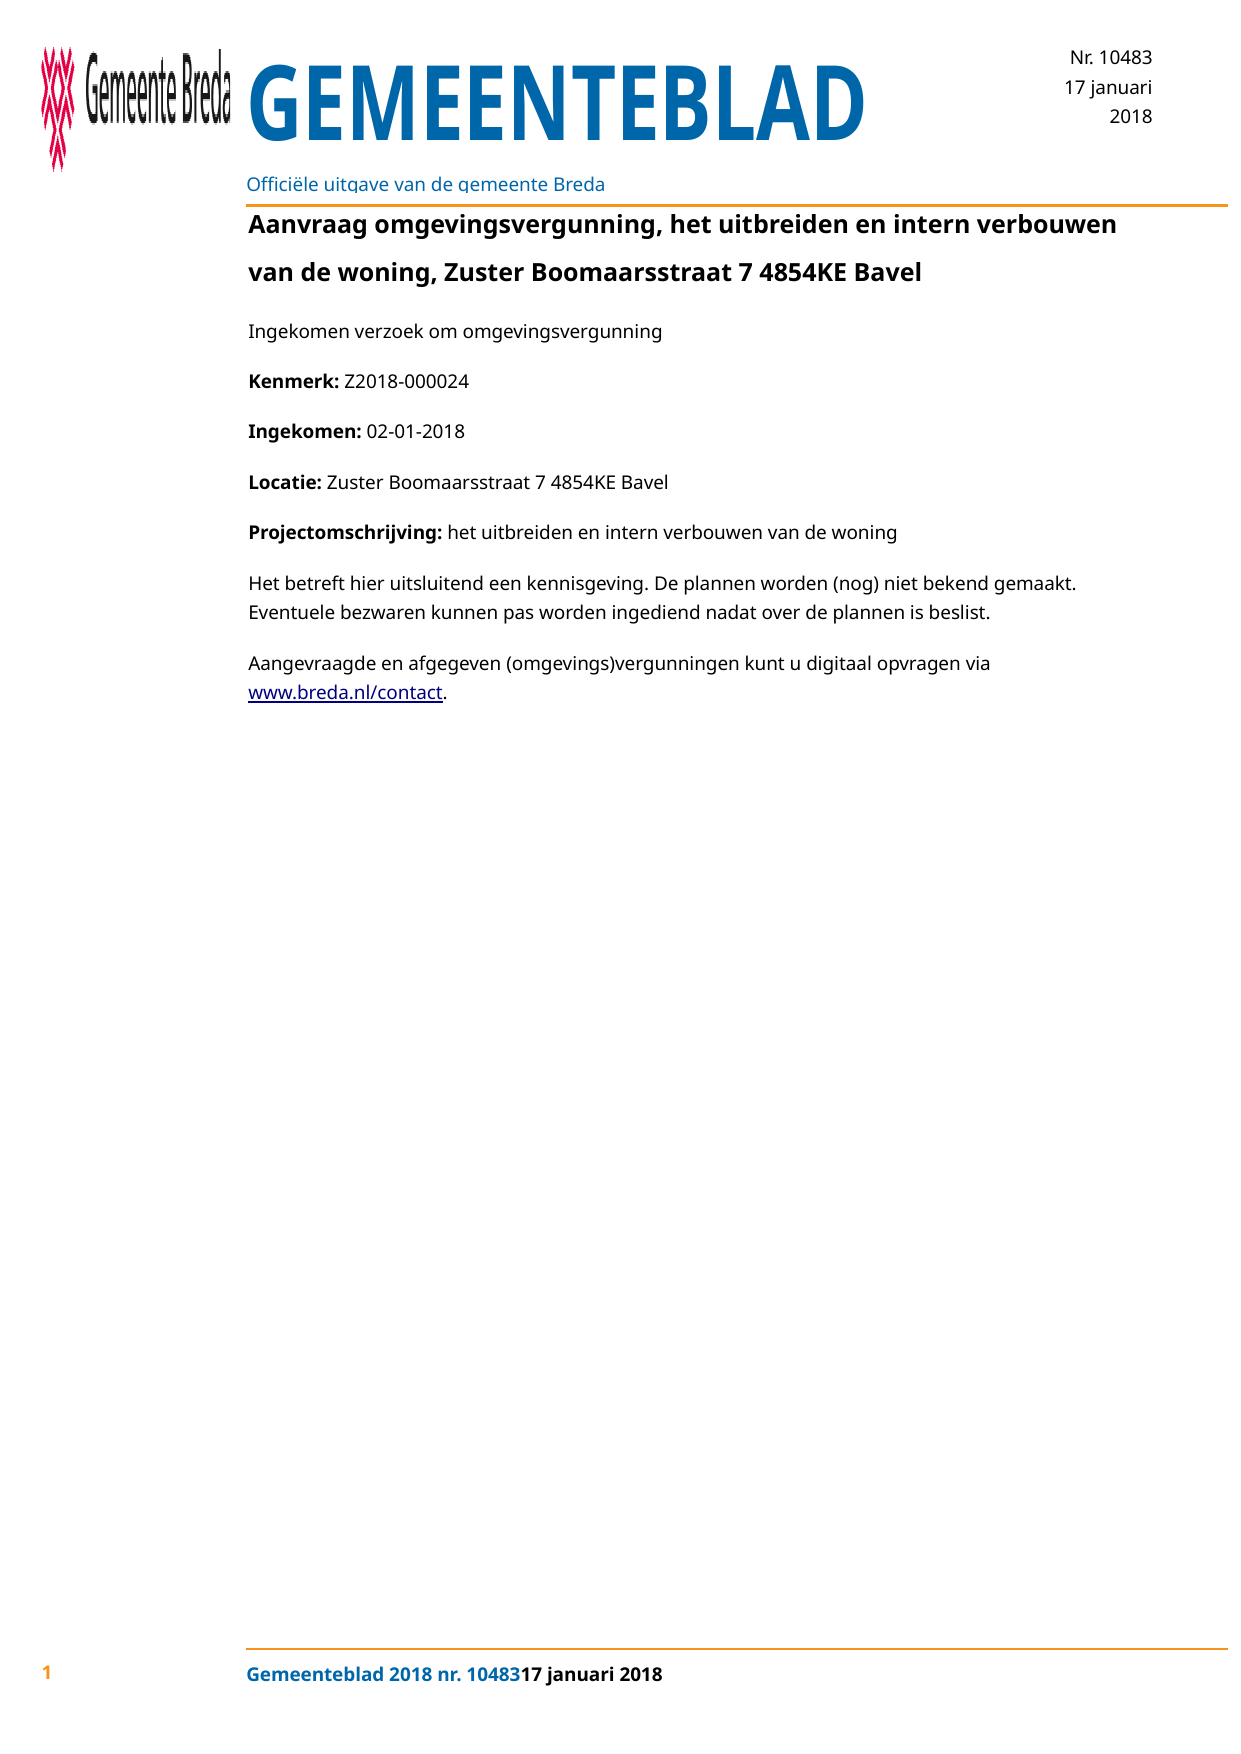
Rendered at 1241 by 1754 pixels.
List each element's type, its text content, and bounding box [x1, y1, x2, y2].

text Ingekomen verzoek om omgevingsvergunning [248, 318, 1152, 344]
text Het betreft hier uitsluitend een kennisgeving. De plannen worden (nog) niet bekend gemaakt. Eventuele bezwaren kunnen pas worden ingediend nadat over de plannen is beslist. [248, 570, 1152, 625]
text Locatie: Zuster Boomaarsstraat 7 4854KE Bavel [248, 469, 1152, 495]
picture [41, 47, 231, 172]
text Projectomschrijving: het uitbreiden en intern verbouwen van de woning [248, 519, 1152, 545]
text Kenmerk: Z2018-000024 [248, 368, 1152, 394]
text Aangevraagde en afgegeven (omgevings)vergunningen kunt u digitaal opvragen via www.breda.nl/contact. [248, 650, 1152, 705]
text Ingekomen: 02-01-2018 [248, 419, 1152, 444]
text Aanvraag omgevingsvergunning, het uitbreiden en intern verbouwen van de woning, Zuster Boomaarsstraat 7 4854KE Bavel [248, 207, 1152, 288]
